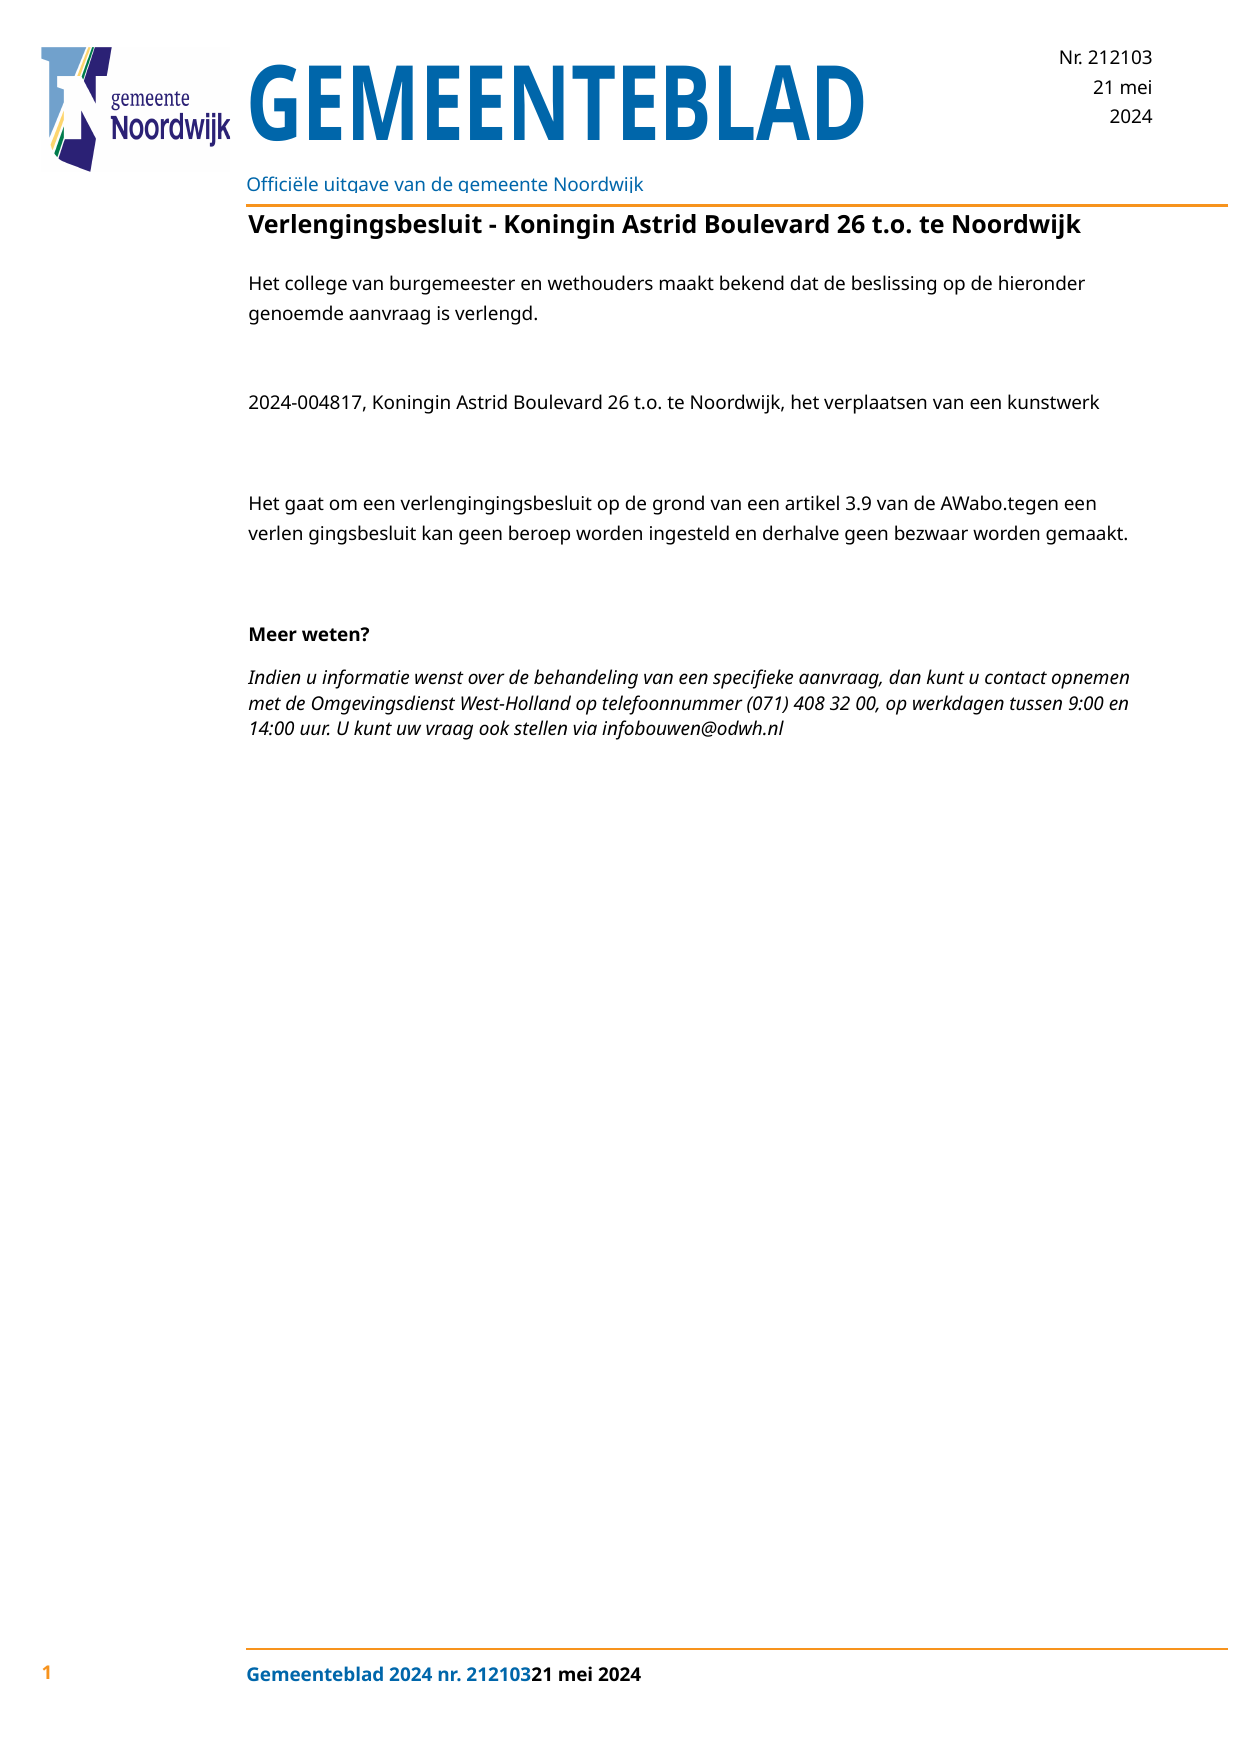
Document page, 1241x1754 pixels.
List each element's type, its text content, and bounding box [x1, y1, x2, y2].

text Indien u informatie wenst over de behandeling van een specifieke aanvraag, dan kunt u contact opnemen met de Omgevingsdienst West-Holland op telefoonnummer (071) 408 32 00, op werkdagen tussen 9:00 en 14:00 uur. U kunt uw vraag ook stellen via infobouwen@odwh.nl [248, 664, 1152, 741]
text Het college van burgemeester en wethouders maakt bekend dat de beslissing op de hieronder genoemde aanvraag is verlengd. [248, 270, 1152, 326]
text Meer weten? [248, 621, 1152, 647]
text 2024-004817, Koningin Astrid Boulevard 26 t.o. te Noordwijk, het verplaatsen van een kunstwerk [248, 389, 1152, 415]
picture [41, 47, 231, 172]
text Het gaat om een verlengingingsbesluit op de grond van een artikel 3.9 van de AWabo.tegen een verlen gingsbesluit kan geen beroep worden ingesteld en derhalve geen bezwaar worden gemaakt. [248, 490, 1152, 546]
text Verlengingsbesluit - Koningin Astrid Boulevard 26 t.o. te Noordwijk [248, 207, 1152, 241]
